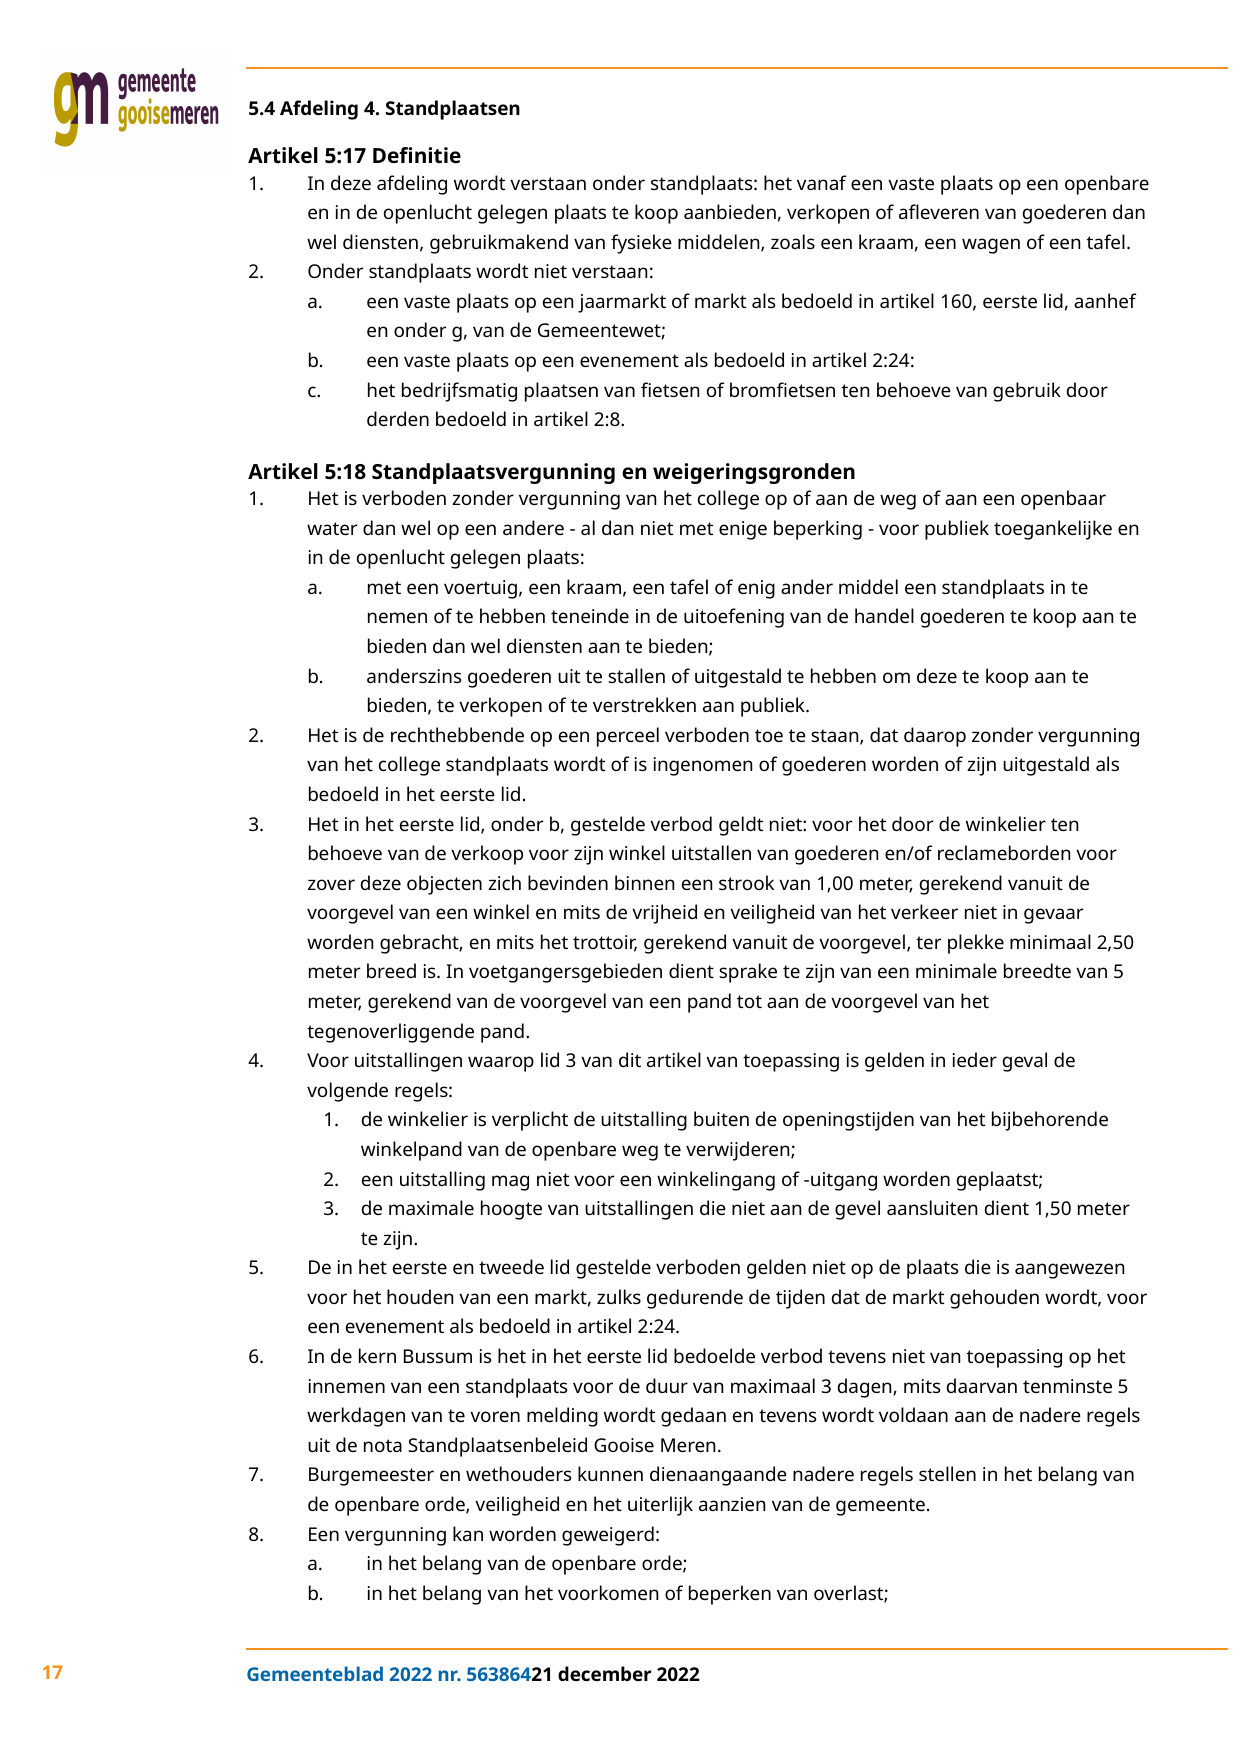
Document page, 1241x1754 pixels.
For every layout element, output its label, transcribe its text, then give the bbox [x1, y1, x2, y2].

text Artikel 5:18 Standplaatsvergunning en weigeringsgronden [248, 457, 1152, 485]
list Burgemeester en wethouders kunnen dienaangaande nadere regels stellen in het belang van de openbare orde, veiligheid en het uiterlijk aanzien van de gemeente. [248, 1462, 1152, 1517]
list In deze afdeling wordt verstaan onder standplaats: het vanaf een vaste plaats op een openbare en in de openlucht gelegen plaats te koop aanbieden, verkopen of afleveren van goederen dan wel diensten, gebruikmakend van fysieke middelen, zoals een kraam, een wagen of een tafel. [248, 170, 1152, 255]
list met een voertuig, een kraam, een tafel of enig ander middel een standplaats in te nemen of te hebben teneinde in de uitoefening van de handel goederen te koop aan te bieden dan wel diensten aan te bieden; [307, 574, 1152, 659]
list een uitstalling mag niet voor een winkelingang of -uitgang worden geplaatst; [323, 1166, 1152, 1191]
list een vaste plaats op een evenement als bedoeld in artikel 2:24: [307, 347, 1152, 373]
picture [41, 47, 231, 172]
list anderszins goederen uit te stallen of uitgestald te hebben om deze te koop aan te bieden, te verkopen of te verstrekken aan publiek. [307, 663, 1152, 718]
list het bedrijfsmatig plaatsen van fietsen of bromfietsen ten behoeve van gebruik door derden bedoeld in artikel 2:8. [307, 377, 1152, 432]
list Een vergunning kan worden geweigerd: [248, 1521, 1152, 1546]
list In de kern Bussum is het in het eerste lid bedoelde verbod tevens niet van toepassing op het innemen van een standplaats voor de duur van maximaal 3 dagen, mits daarvan tenminste 5 werkdagen van te voren melding wordt gedaan en tevens wordt voldaan aan de nadere regels uit de nota Standplaatsenbeleid Gooise Meren. [248, 1343, 1152, 1458]
list de maximale hoogte van uitstallingen die niet aan de gevel aansluiten dient 1,50 meter te zijn. [323, 1195, 1152, 1251]
list de winkelier is verplicht de uitstalling buiten de openingstijden van het bijbehorende winkelpand van de openbare weg te verwijderen; [323, 1107, 1152, 1162]
list in het belang van het voorkomen of beperken van overlast; [307, 1580, 1152, 1606]
list Onder standplaats wordt niet verstaan: [248, 258, 1152, 284]
text Artikel 5:17 Definitie [248, 141, 1152, 170]
list Het is verboden zonder vergunning van het college op of aan de weg of aan een openbaar water dan wel op een andere - al dan niet met enige beperking - voor publiek toegankelijke en in de openlucht gelegen plaats: [248, 485, 1152, 570]
list Voor uitstallingen waarop lid 3 van dit artikel van toepassing is gelden in ieder geval de volgende regels: [248, 1047, 1152, 1103]
list De in het eerste en tweede lid gestelde verboden gelden niet op de plaats die is aangewezen voor het houden van een markt, zulks gedurende de tijden dat de markt gehouden wordt, voor een evenement als bedoeld in artikel 2:24. [248, 1254, 1152, 1339]
list in het belang van de openbare orde; [307, 1550, 1152, 1576]
list een vaste plaats op een jaarmarkt of markt als bedoeld in artikel 160, eerste lid, aanhef en onder g, van de Gemeentewet; [307, 288, 1152, 343]
list Het in het eerste lid, onder b, gestelde verbod geldt niet: voor het door de winkelier ten behoeve van de verkoop voor zijn winkel uitstallen van goederen en/of reclameborden voor zover deze objecten zich bevinden binnen een strook van 1,00 meter, gerekend vanuit de voorgevel van een winkel en mits de vrijheid en veiligheid van het verkeer niet in gevaar worden gebracht, en mits het trottoir, gerekend vanuit de voorgevel, ter plekke minimaal 2,50 meter breed is. In voetgangersgebieden dient sprake te zijn van een minimale breedte van 5 meter, gerekend van de voorgevel van een pand tot aan de voorgevel van het tegenoverliggende pand. [248, 811, 1152, 1043]
text 5.4 Afdeling 4. Standplaatsen [248, 95, 1152, 121]
list Het is de rechthebbende op een perceel verboden toe te staan, dat daarop zonder vergunning van het college standplaats wordt of is ingenomen of goederen worden of zijn uitgestald als bedoeld in het eerste lid. [248, 722, 1152, 807]
